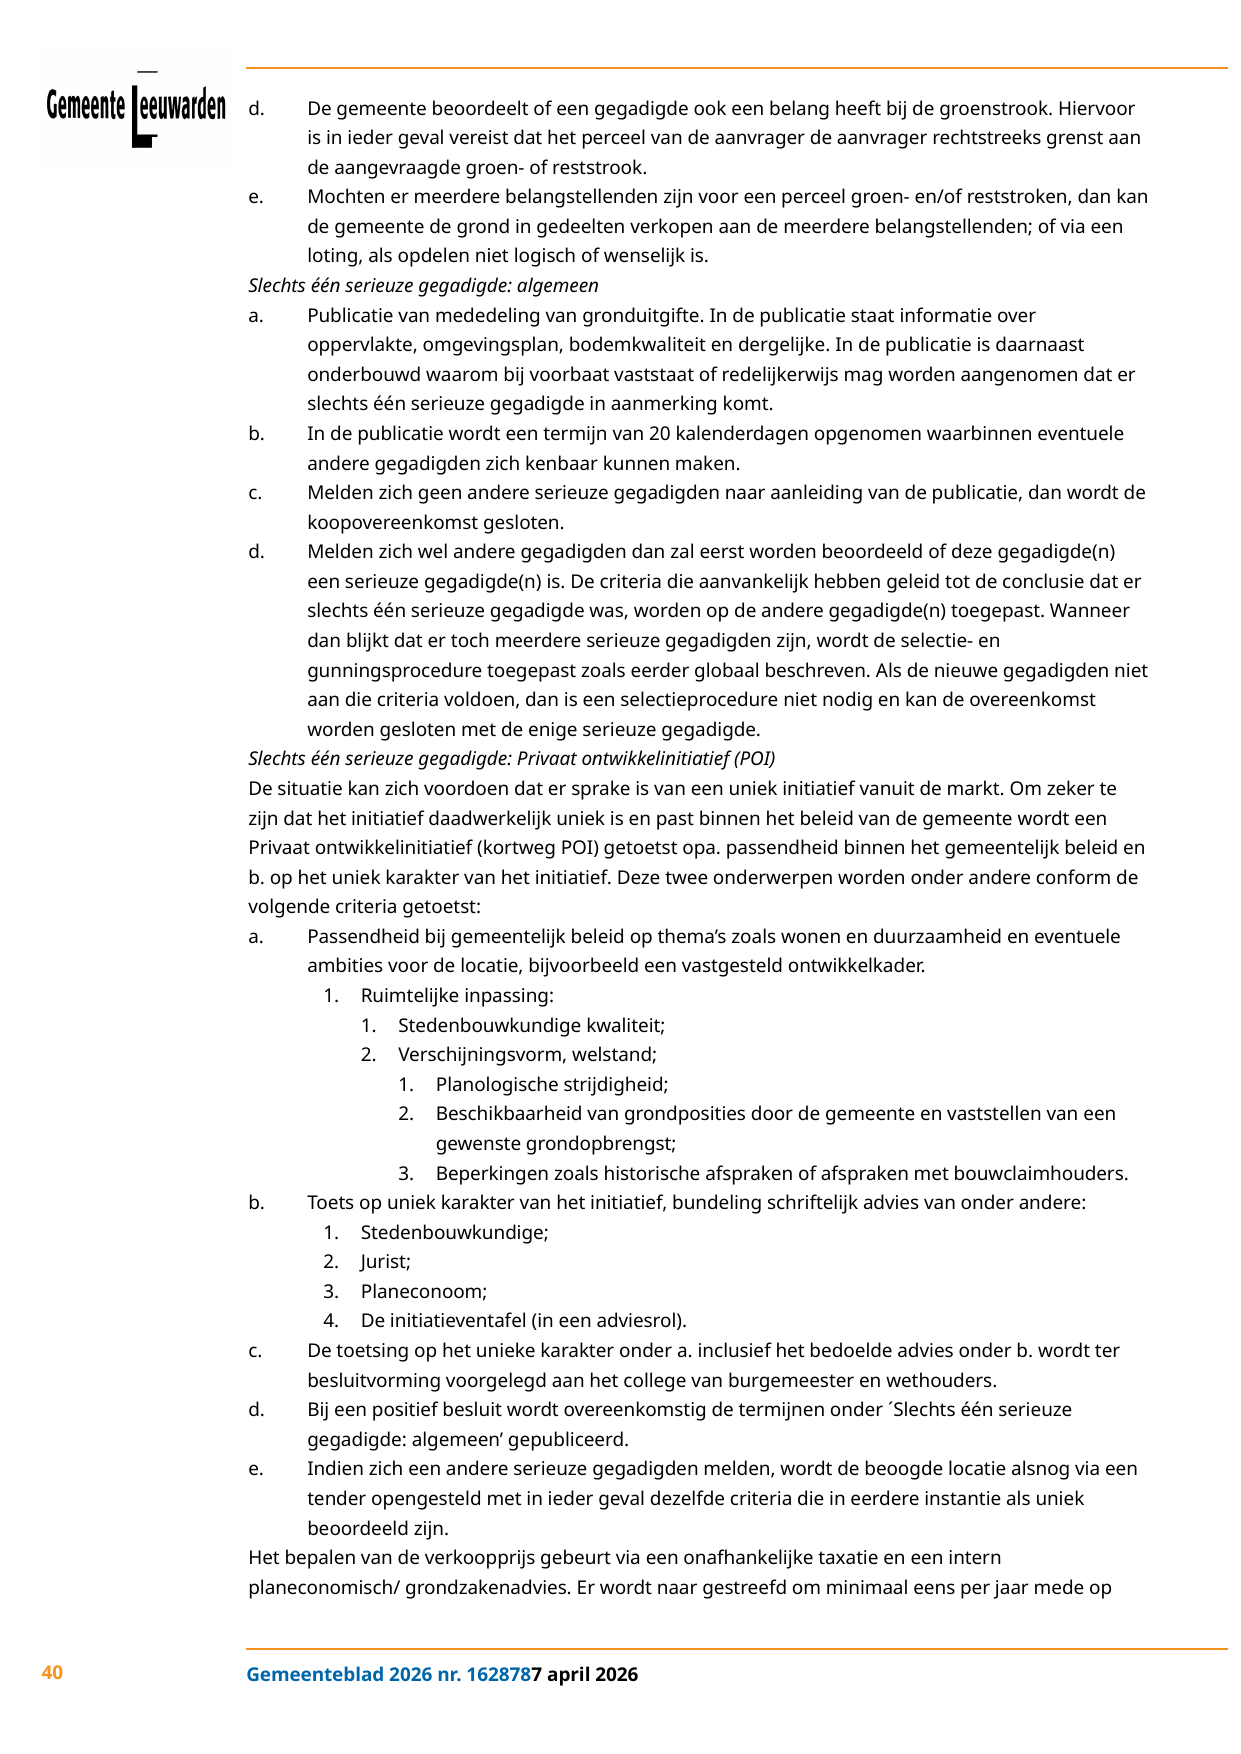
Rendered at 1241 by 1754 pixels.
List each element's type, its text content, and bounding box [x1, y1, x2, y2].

list De initiatieventafel (in een adviesrol). [323, 1308, 1152, 1333]
list Publicatie van mededeling van gronduitgifte. In de publicatie staat informatie over oppervlakte, omgevingsplan, bodemkwaliteit en dergelijke. In de publicatie is daarnaast onderbouwd waarom bij voorbaat vaststaat of redelijkerwijs mag worden aangenomen dat er slechts één serieuze gegadigde in aanmerking komt. [248, 302, 1152, 416]
text Slechts één serieuze gegadigde: algemeen [248, 272, 1152, 298]
list In de publicatie wordt een termijn van 20 kalenderdagen opgenomen waarbinnen eventuele andere gegadigden zich kenbaar kunnen maken. [248, 420, 1152, 476]
list Bij een positief besluit wordt overeenkomstig de termijnen onder ´Slechts één serieuze gegadigde: algemeen’ gepubliceerd. [248, 1396, 1152, 1452]
picture [41, 47, 231, 172]
list Planeconoom; [323, 1278, 1152, 1304]
list De toetsing op het unieke karakter onder a. inclusief het bedoelde advies onder b. wordt ter besluitvorming voorgelegd aan het college van burgemeester en wethouders. [248, 1337, 1152, 1393]
list De gemeente beoordeelt of een gegadigde ook een belang heeft bij de groenstrook. Hiervoor is in ieder geval vereist dat het perceel van de aanvrager de aanvrager rechtstreeks grenst aan de aangevraagde groen- of reststrook. [248, 95, 1152, 180]
list Melden zich geen andere serieuze gegadigden naar aanleiding van de publicatie, dan wordt de koopovereenkomst gesloten. [248, 479, 1152, 535]
list Stedenbouwkundige; [323, 1219, 1152, 1245]
list Indien zich een andere serieuze gegadigden melden, wordt de beoogde locatie alsnog via een tender opengesteld met in ieder geval dezelfde criteria die in eerdere instantie als uniek beoordeeld zijn. [248, 1456, 1152, 1541]
list Ruimtelijke inpassing: [323, 982, 1152, 1008]
list Mochten er meerdere belangstellenden zijn voor een perceel groen- en/of reststroken, dan kan de gemeente de grond in gedeelten verkopen aan de meerdere belangstellenden; of via een loting, als opdelen niet logisch of wenselijk is. [248, 183, 1152, 268]
text De situatie kan zich voordoen dat er sprake is van een uniek initiatief vanuit de markt. Om zeker te zijn dat het initiatief daadwerkelijk uniek is en past binnen het beleid van de gemeente wordt een Privaat ontwikkelinitiatief (kortweg POI) getoetst opa. passendheid binnen het gemeentelijk beleid en b. op het uniek karakter van het initiatief. Deze twee onderwerpen worden onder andere conform de volgende criteria getoetst: [248, 775, 1152, 919]
list Stedenbouwkundige kwaliteit; [361, 1012, 1152, 1038]
list Toets op uniek karakter van het initiatief, bundeling schriftelijk advies van onder andere: [248, 1189, 1152, 1215]
list Melden zich wel andere gegadigden dan zal eerst worden beoordeeld of deze gegadigde(n) een serieuze gegadigde(n) is. De criteria die aanvankelijk hebben geleid tot de conclusie dat er slechts één serieuze gegadigde was, worden op de andere gegadigde(n) toegepast. Wanneer dan blijkt dat er toch meerdere serieuze gegadigden zijn, wordt de selectie- en gunningsprocedure toegepast zoals eerder globaal beschreven. Als de nieuwe gegadigden niet aan die criteria voldoen, dan is een selectieprocedure niet nodig en kan de overeenkomst worden gesloten met de enige serieuze gegadigde. [248, 538, 1152, 742]
list Planologische strijdigheid; [398, 1071, 1152, 1097]
list Beschikbaarheid van grondposities door de gemeente en vaststellen van een gewenste grondopbrengst; [398, 1101, 1152, 1156]
text Het bepalen van de verkoopprijs gebeurt via een onafhankelijke taxatie en een intern planeconomisch/ grondzakenadvies. Er wordt naar gestreefd om minimaal eens per jaar mede op [248, 1544, 1152, 1600]
list Jurist; [323, 1248, 1152, 1274]
list Beperkingen zoals historische afspraken of afspraken met bouwclaimhouders. [398, 1160, 1152, 1186]
text Slechts één serieuze gegadigde: Privaat ontwikkelinitiatief (POI) [248, 746, 1152, 771]
list Verschijningsvorm, welstand; [361, 1041, 1152, 1067]
list Passendheid bij gemeentelijk beleid op thema’s zoals wonen en duurzaamheid en eventuele ambities voor de locatie, bijvoorbeeld een vastgesteld ontwikkelkader. [248, 923, 1152, 978]
